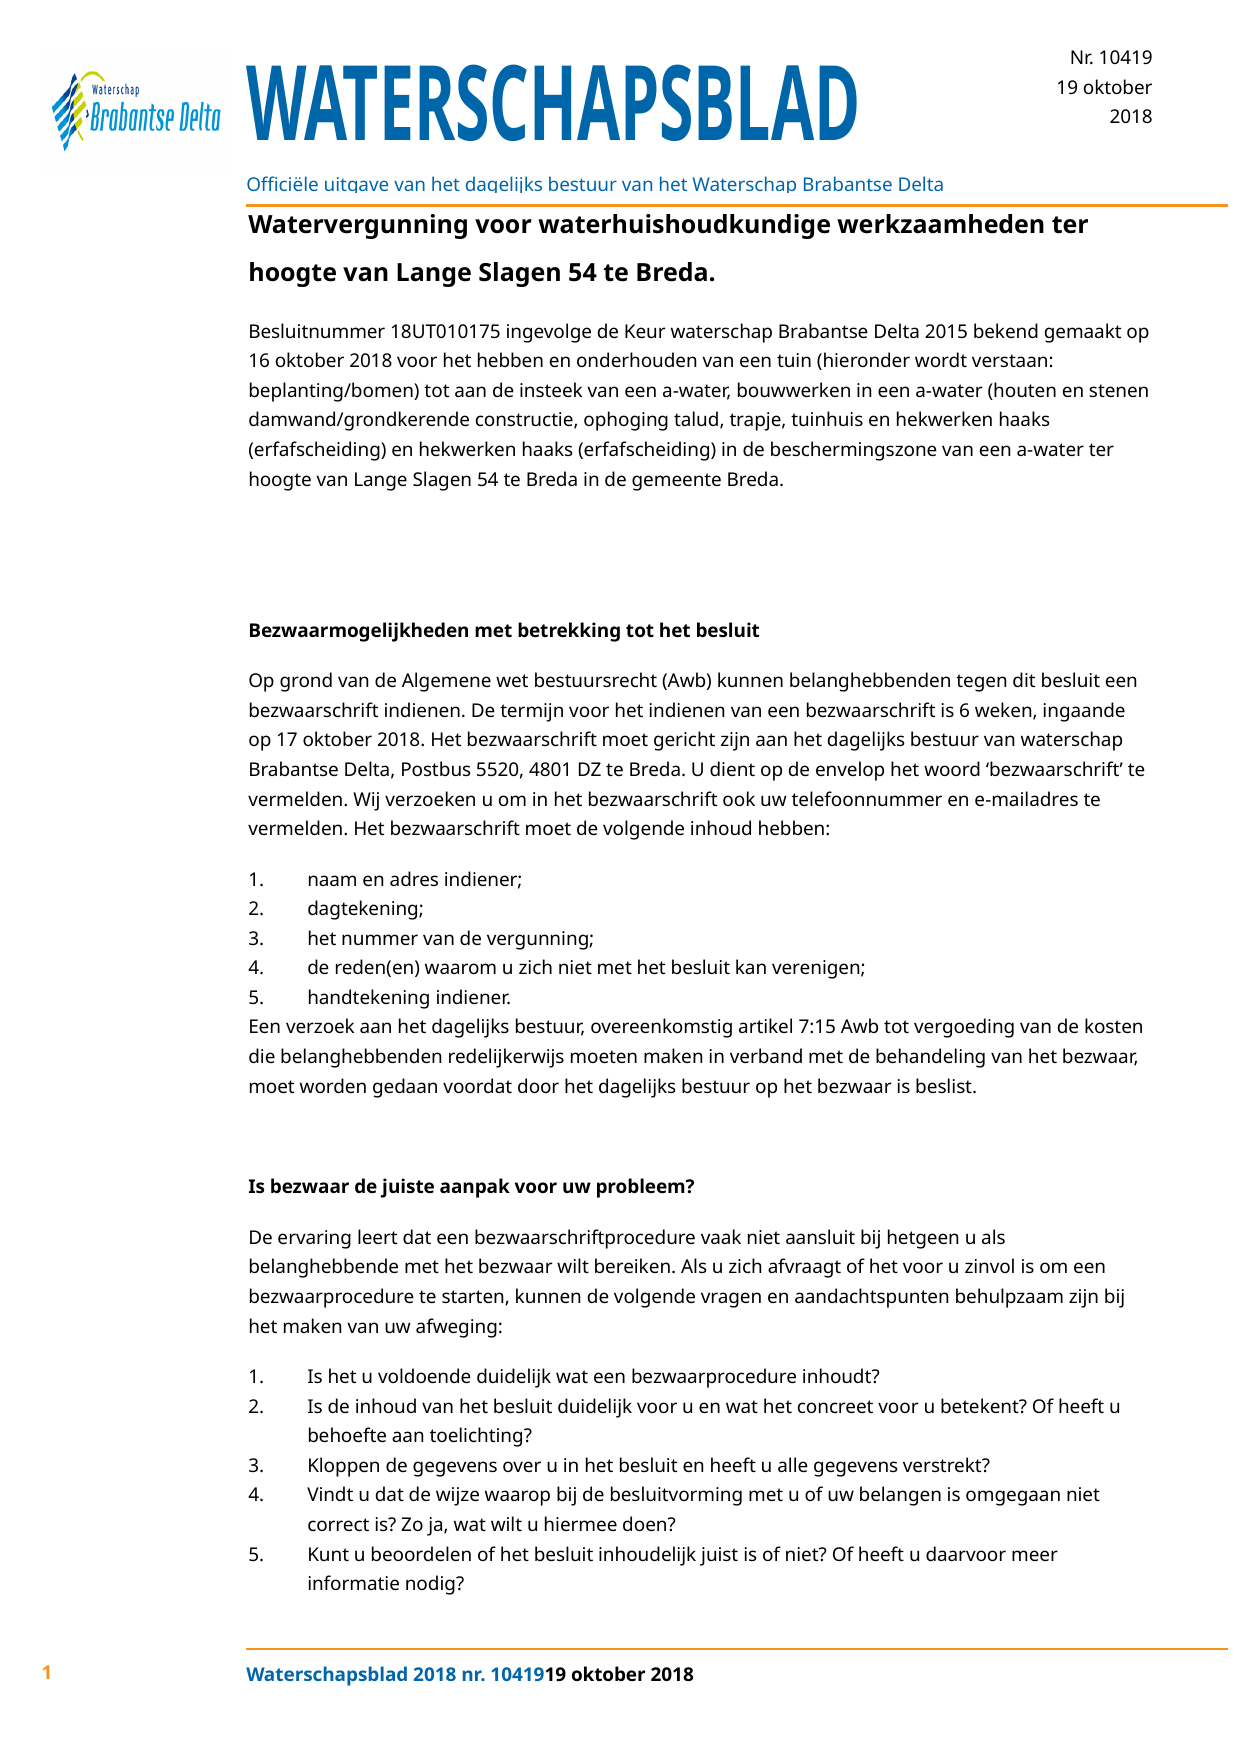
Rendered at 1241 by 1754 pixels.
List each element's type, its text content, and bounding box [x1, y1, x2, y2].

text De ervaring leert dat een bezwaarschriftprocedure vaak niet aansluit bij hetgeen u als belanghebbende met het bezwaar wilt bereiken. Als u zich afvraagt of het voor u zinvol is om een bezwaarprocedure te starten, kunnen de volgende vragen en aandachtspunten behulpzaam zijn bij het maken van uw afweging: [248, 1224, 1152, 1339]
list de reden(en) waarom u zich niet met het besluit kan verenigen; [248, 954, 1152, 980]
list handtekening indiener. [248, 984, 1152, 1010]
list Kloppen de gegevens over u in het besluit en heeft u alle gegevens verstrekt? [248, 1452, 1152, 1478]
text Watervergunning voor waterhuishoudkundige werkzaamheden ter hoogte van Lange Slagen 54 te Breda. [248, 207, 1152, 288]
text Besluitnummer 18UT010175 ingevolge de Keur waterschap Brabantse Delta 2015 bekend gemaakt op 16 oktober 2018 voor het hebben en onderhouden van een tuin (hieronder wordt verstaan: beplanting/bomen) tot aan de insteek van een a-water, bouwwerken in een a-water (houten en stenen damwand/grondkerende constructie, ophoging talud, trapje, tuinhuis en hekwerken haaks (erfafscheiding) en hekwerken haaks (erfafscheiding) in de beschermingszone van een a-water ter hoogte van Lange Slagen 54 te Breda in de gemeente Breda. [248, 318, 1152, 492]
text Op grond van de Algemene wet bestuursrecht (Awb) kunnen belanghebbenden tegen dit besluit een bezwaarschrift indienen. De termijn voor het indienen van een bezwaarschrift is 6 weken, ingaande op 17 oktober 2018. Het bezwaarschrift moet gericht zijn aan het dagelijks bestuur van waterschap Brabantse Delta, Postbus 5520, 4801 DZ te Breda. U dient op de envelop het woord ‘bezwaarschrift’ te vermelden. Wij verzoeken u om in het bezwaarschrift ook uw telefoonnummer en e‑mailadres te vermelden. Het bezwaarschrift moet de volgende inhoud hebben: [248, 667, 1152, 841]
text Een verzoek aan het dagelijks bestuur, overeenkomstig artikel 7:15 Awb tot vergoeding van de kosten die belanghebbenden redelijkerwijs moeten maken in verband met de behandeling van het bezwaar, moet worden gedaan voordat door het dagelijks bestuur op het bezwaar is beslist. [248, 1014, 1152, 1099]
text Is bezwaar de juiste aanpak voor uw probleem? [248, 1174, 1152, 1199]
list Is de inhoud van het besluit duidelijk voor u en wat het concreet voor u betekent? Of heeft u behoefte aan toelichting? [248, 1393, 1152, 1448]
picture [41, 47, 231, 172]
list dagtekening; [248, 895, 1152, 921]
list Is het u voldoende duidelijk wat een bezwaarprocedure inhoudt? [248, 1363, 1152, 1389]
list het nummer van de vergunning; [248, 925, 1152, 951]
list Vindt u dat de wijze waarop bij de besluitvorming met u of uw belangen is omgegaan niet correct is? Zo ja, wat wilt u hiermee doen? [248, 1482, 1152, 1537]
list naam en adres indiener; [248, 866, 1152, 892]
list Kunt u beoordelen of het besluit inhoudelijk juist is of niet? Of heeft u daarvoor meer informatie nodig? [248, 1541, 1152, 1596]
text Bezwaarmogelijkheden met betrekking tot het besluit [248, 617, 1152, 643]
